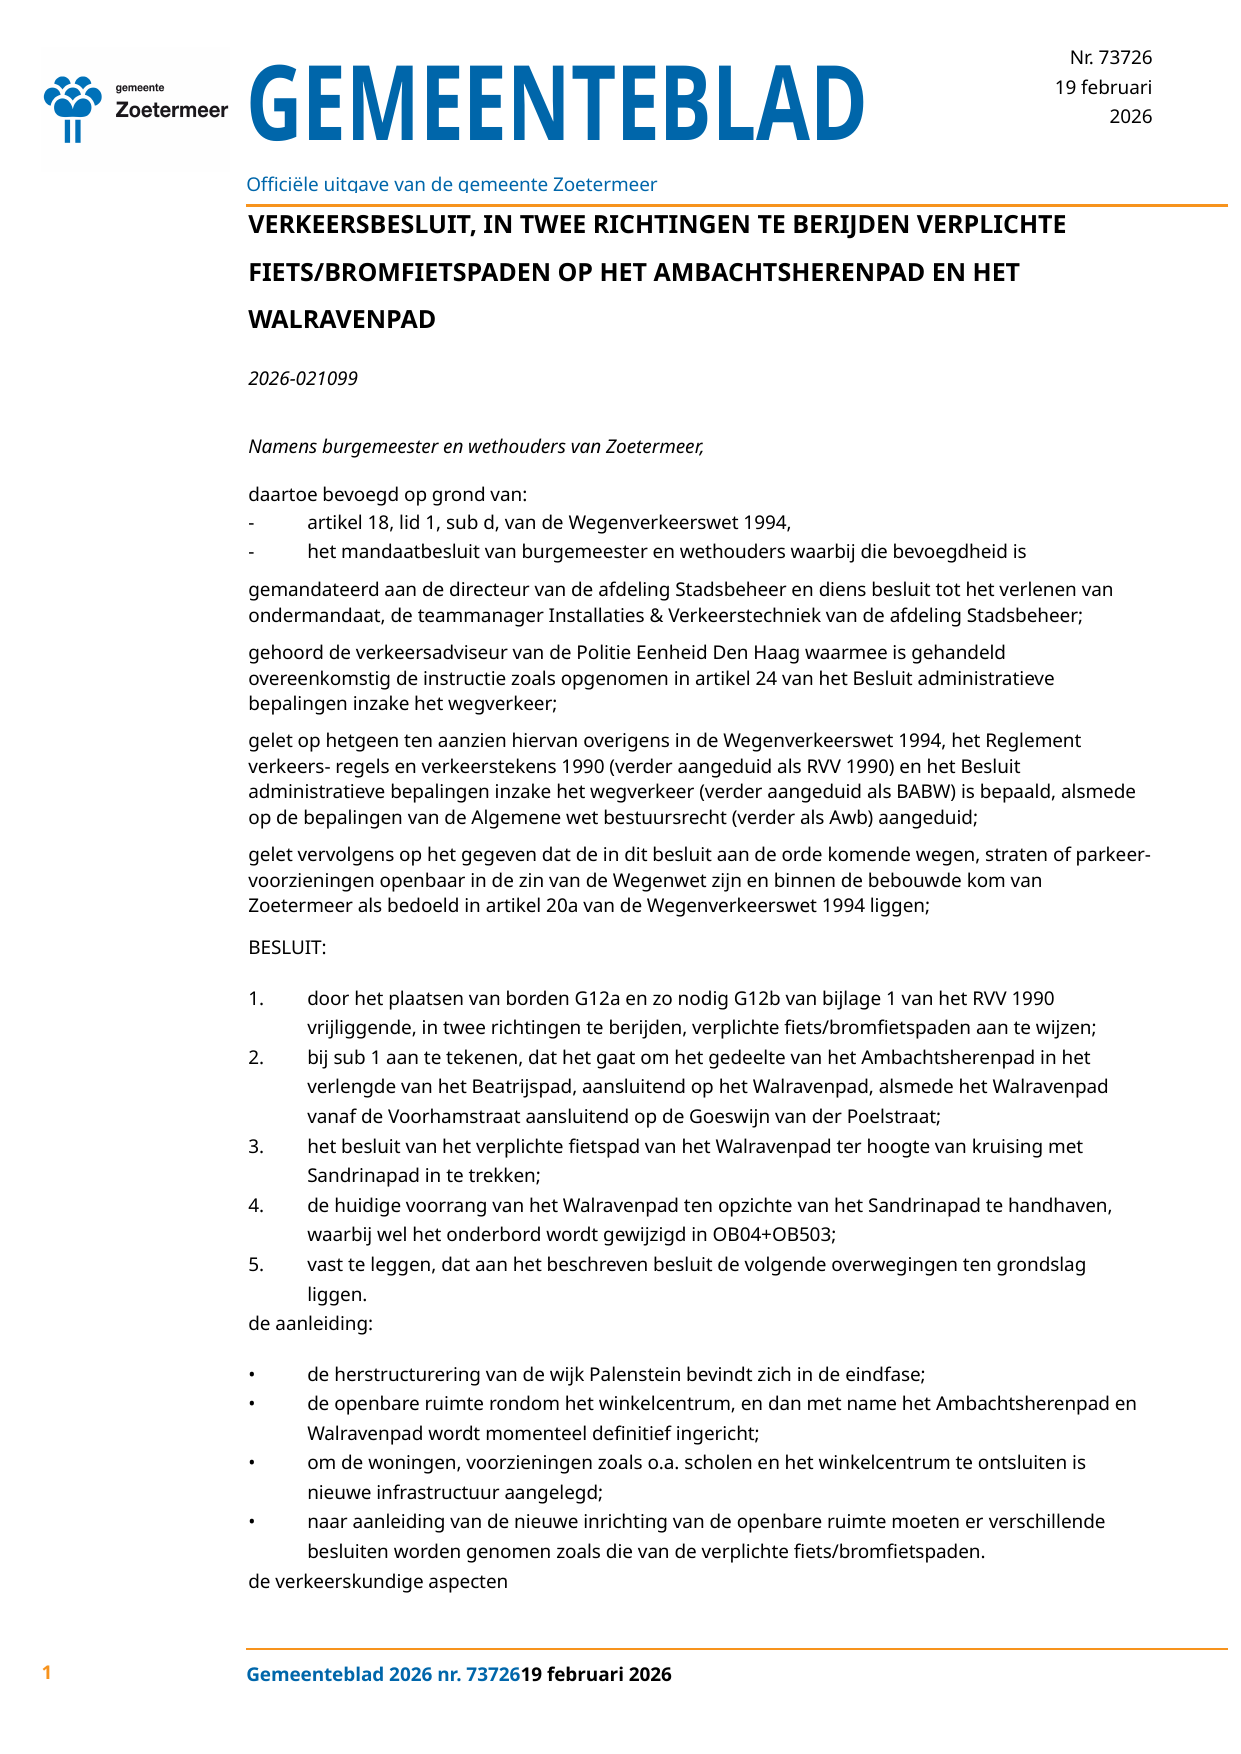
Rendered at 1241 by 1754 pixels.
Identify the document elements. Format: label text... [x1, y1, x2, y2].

list vast te leggen, dat aan het beschreven besluit de volgende overwegingen ten grondslag liggen. [248, 1251, 1152, 1306]
list het mandaatbesluit van burgemeester en wethouders waarbij die bevoegdheid is [248, 539, 1152, 564]
list de openbare ruimte rondom het winkelcentrum, en dan met name het Ambachtsherenpad en Walravenpad wordt momenteel definitief ingericht; [248, 1390, 1152, 1446]
list naar aanleiding van de nieuwe inrichting van de openbare ruimte moeten er verschillende besluiten worden genomen zoals die van de verplichte fiets/bromfietspaden. [248, 1509, 1152, 1564]
text gelet op hetgeen ten aanzien hiervan overigens in de Wegenverkeerswet 1994, het Reglement verkeers- regels en verkeerstekens 1990 (verder aangeduid als RVV 1990) en het Besluit administratieve bepalingen inzake het wegverkeer (verder aangeduid als BABW) is bepaald, alsmede op de bepalingen van de Algemene wet bestuursrecht (verder als Awb) aangeduid; [248, 727, 1152, 830]
list de huidige voorrang van het Walravenpad ten opzichte van het Sandrinapad te handhaven, waarbij wel het onderbord wordt gewijzigd in OB04+OB503; [248, 1192, 1152, 1247]
text daartoe bevoegd op grond van: [248, 481, 1152, 507]
text gemandateerd aan de directeur van de afdeling Stadsbeheer en diens besluit tot het verlenen van ondermandaat, de teammanager Installaties & Verkeerstechniek van de afdeling Stadsbeheer; [248, 577, 1152, 628]
list het besluit van het verplichte fietspad van het Walravenpad ter hoogte van kruising met Sandrinapad in te trekken; [248, 1133, 1152, 1188]
picture [41, 47, 231, 172]
text VERKEERSBESLUIT, IN TWEE RICHTINGEN TE BERIJDEN VERPLICHTE FIETS/BROMFIETSPADEN OP HET AMBACHTSHERENPAD EN HET WALRAVENPAD [248, 207, 1152, 336]
list om de woningen, voorzieningen zoals o.a. scholen en het winkelcentrum te ontsluiten is nieuwe infrastructuur aangelegd; [248, 1449, 1152, 1505]
list bij sub 1 aan te tekenen, dat het gaat om het gedeelte van het Ambachtsherenpad in het verlengde van het Beatrijspad, aansluitend op het Walravenpad, alsmede het Walravenpad vanaf de Voorhamstraat aansluitend op de Goeswijn van der Poelstraat; [248, 1044, 1152, 1129]
text Namens burgemeester en wethouders van Zoetermeer, [248, 433, 1152, 459]
list door het plaatsen van borden G12a en zo nodig G12b van bijlage 1 van het RVV 1990 vrijliggende, in twee richtingen te berijden, verplichte fiets/bromfietspaden aan te wijzen; [248, 985, 1152, 1040]
list artikel 18, lid 1, sub d, van de Wegenverkeerswet 1994, [248, 509, 1152, 535]
text gelet vervolgens op het gegeven dat de in dit besluit aan de orde komende wegen, straten of parkeer- voorzieningen openbaar in de zin van de Wegenwet zijn en binnen de bebouwde kom van Zoetermeer als bedoeld in artikel 20a van de Wegenverkeerswet 1994 liggen; [248, 841, 1152, 918]
text de verkeerskundige aspecten [248, 1568, 1152, 1593]
text 2026-021099 [248, 366, 1152, 391]
text gehoord de verkeersadviseur van de Politie Eenheid Den Haag waarmee is gehandeld overeenkomstig de instructie zoals opgenomen in artikel 24 van het Besluit administratieve bepalingen inzake het wegverkeer; [248, 639, 1152, 716]
text de aanleiding: [248, 1310, 1152, 1336]
list de herstructurering van de wijk Palenstein bevindt zich in de eindfase; [248, 1361, 1152, 1386]
text BESLUIT: [248, 934, 1152, 960]
